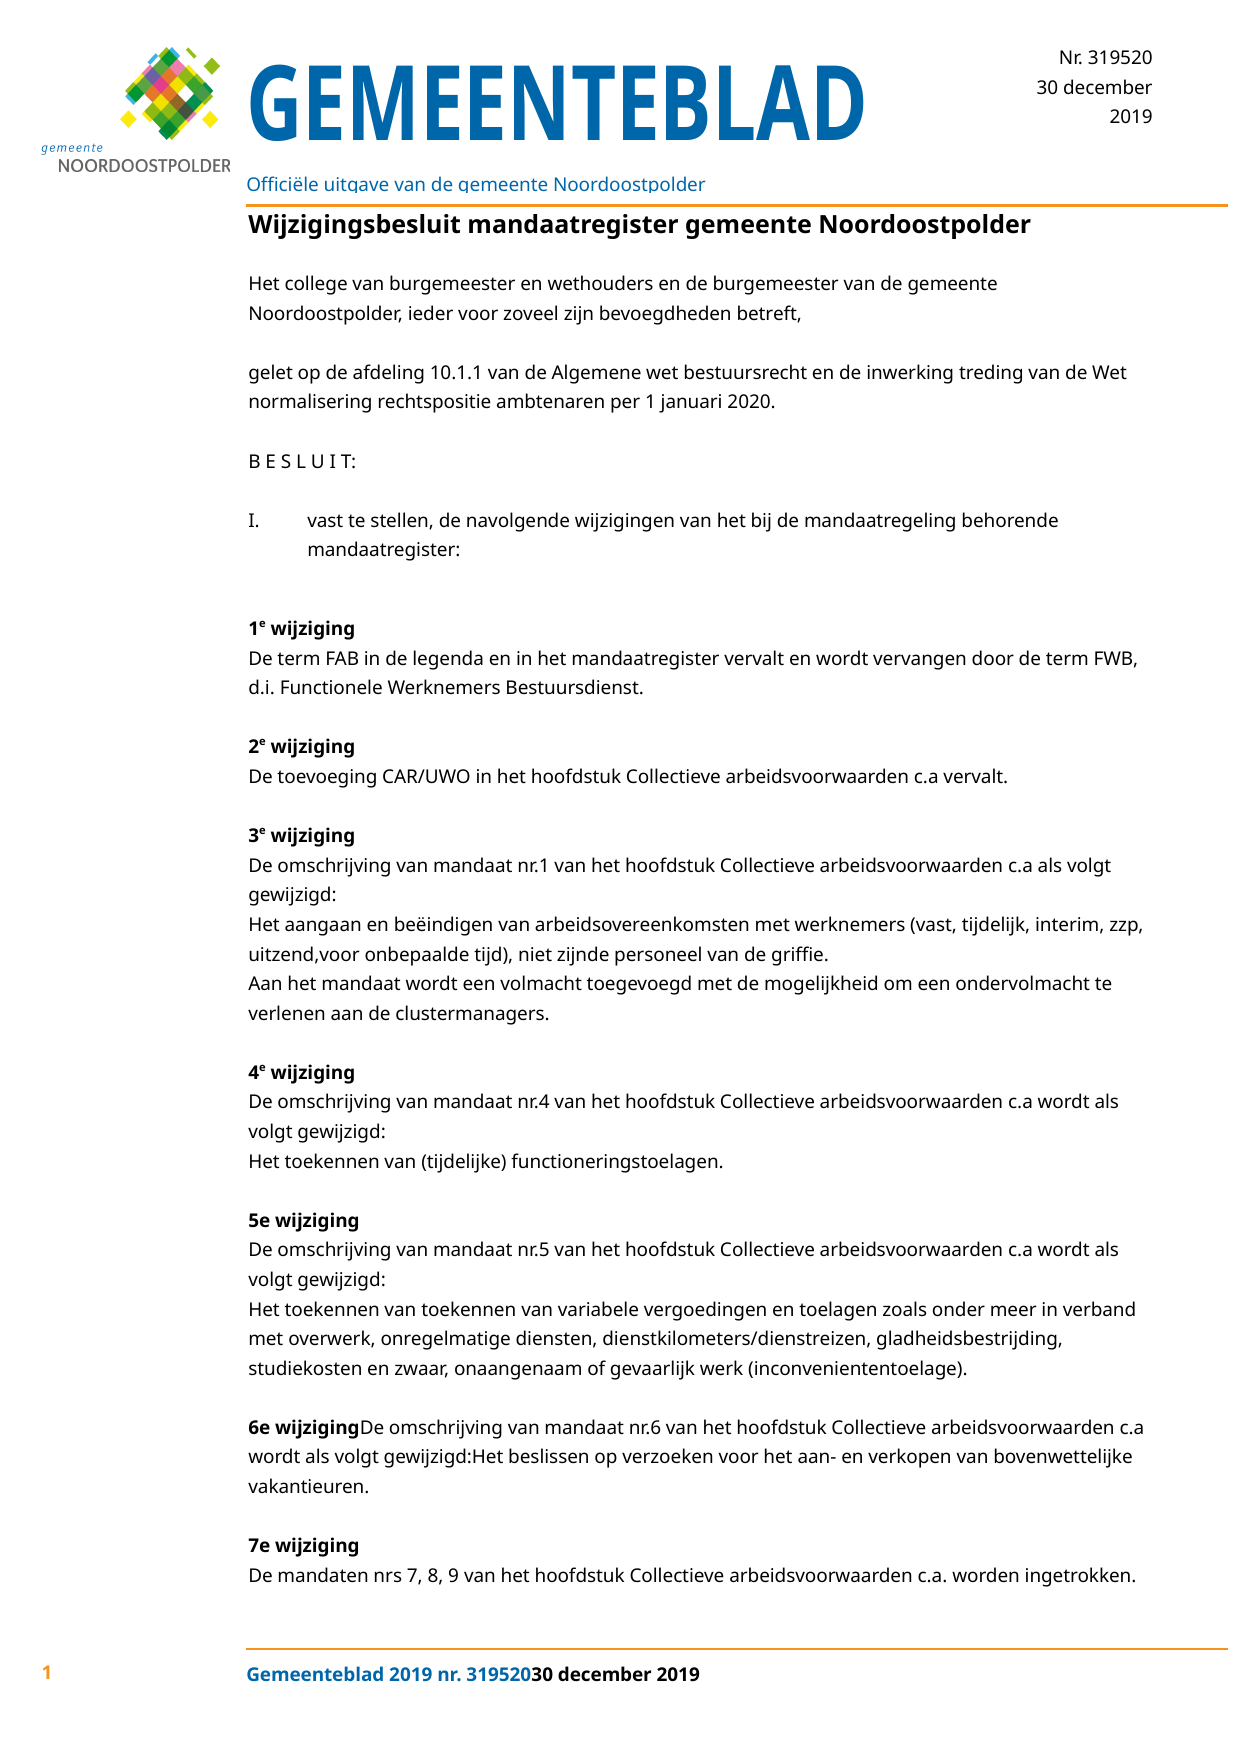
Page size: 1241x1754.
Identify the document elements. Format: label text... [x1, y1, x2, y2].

picture [41, 47, 231, 172]
text 7e wijziging [248, 1532, 1152, 1558]
text B E S L U I T: [248, 448, 1152, 473]
text 5e wijziging [248, 1207, 1152, 1233]
list vast te stellen, de navolgende wijzigingen van het bij de mandaatregeling behorende mandaatregister: [248, 507, 1152, 562]
text 1e wijziging [248, 615, 1152, 641]
text De toevoeging CAR/UWO in het hoofdstuk Collectieve arbeidsvoorwaarden c.a vervalt. [248, 763, 1152, 789]
text De omschrijving van mandaat nr.4 van het hoofdstuk Collectieve arbeidsvoorwaarden c.a wordt als volgt gewijzigd: [248, 1089, 1152, 1144]
text De omschrijving van mandaat nr.1 van het hoofdstuk Collectieve arbeidsvoorwaarden c.a als volgt gewijzigd: [248, 852, 1152, 907]
text 4e wijziging [248, 1059, 1152, 1085]
text 2e wijziging [248, 734, 1152, 759]
text 6e wijzigingDe omschrijving van mandaat nr.6 van het hoofdstuk Collectieve arbeidsvoorwaarden c.a wordt als volgt gewijzigd:Het beslissen op verzoeken voor het aan- en verkopen van bovenwettelijke vakantieuren. [248, 1414, 1152, 1499]
text 3e wijziging [248, 822, 1152, 848]
text Wijzigingsbesluit mandaatregister gemeente Noordoostpolder [248, 207, 1152, 241]
text gelet op de afdeling 10.1.1 van de Algemene wet bestuursrecht en de inwerking treding van de Wet normalisering rechtspositie ambtenaren per 1 januari 2020. [248, 359, 1152, 414]
text Aan het mandaat wordt een volmacht toegevoegd met de mogelijkheid om een ondervolmacht te verlenen aan de clustermanagers. [248, 970, 1152, 1026]
text Het toekennen van toekennen van variabele vergoedingen en toelagen zoals onder meer in verband met overwerk, onregelmatige diensten, dienstkilometers/dienstreizen, gladheidsbestrijding, studiekosten en zwaar, onaangenaam of gevaarlijk werk (inconveniententoelage). [248, 1296, 1152, 1381]
text Het toekennen van (tijdelijke) functioneringstoelagen. [248, 1148, 1152, 1174]
text De term FAB in de legenda en in het mandaatregister vervalt en wordt vervangen door de term FWB, d.i. Functionele Werknemers Bestuursdienst. [248, 645, 1152, 700]
text Het college van burgemeester en wethouders en de burgemeester van de gemeente Noordoostpolder, ieder voor zoveel zijn bevoegdheden betreft, [248, 270, 1152, 326]
text Het aangaan en beëindigen van arbeidsovereenkomsten met werknemers (vast, tijdelijk, interim, zzp, uitzend,voor onbepaalde tijd), niet zijnde personeel van de griffie. [248, 911, 1152, 967]
text De mandaten nrs 7, 8, 9 van het hoofdstuk Collectieve arbeidsvoorwaarden c.a. worden ingetrokken. [248, 1562, 1152, 1588]
text De omschrijving van mandaat nr.5 van het hoofdstuk Collectieve arbeidsvoorwaarden c.a wordt als volgt gewijzigd: [248, 1237, 1152, 1292]
